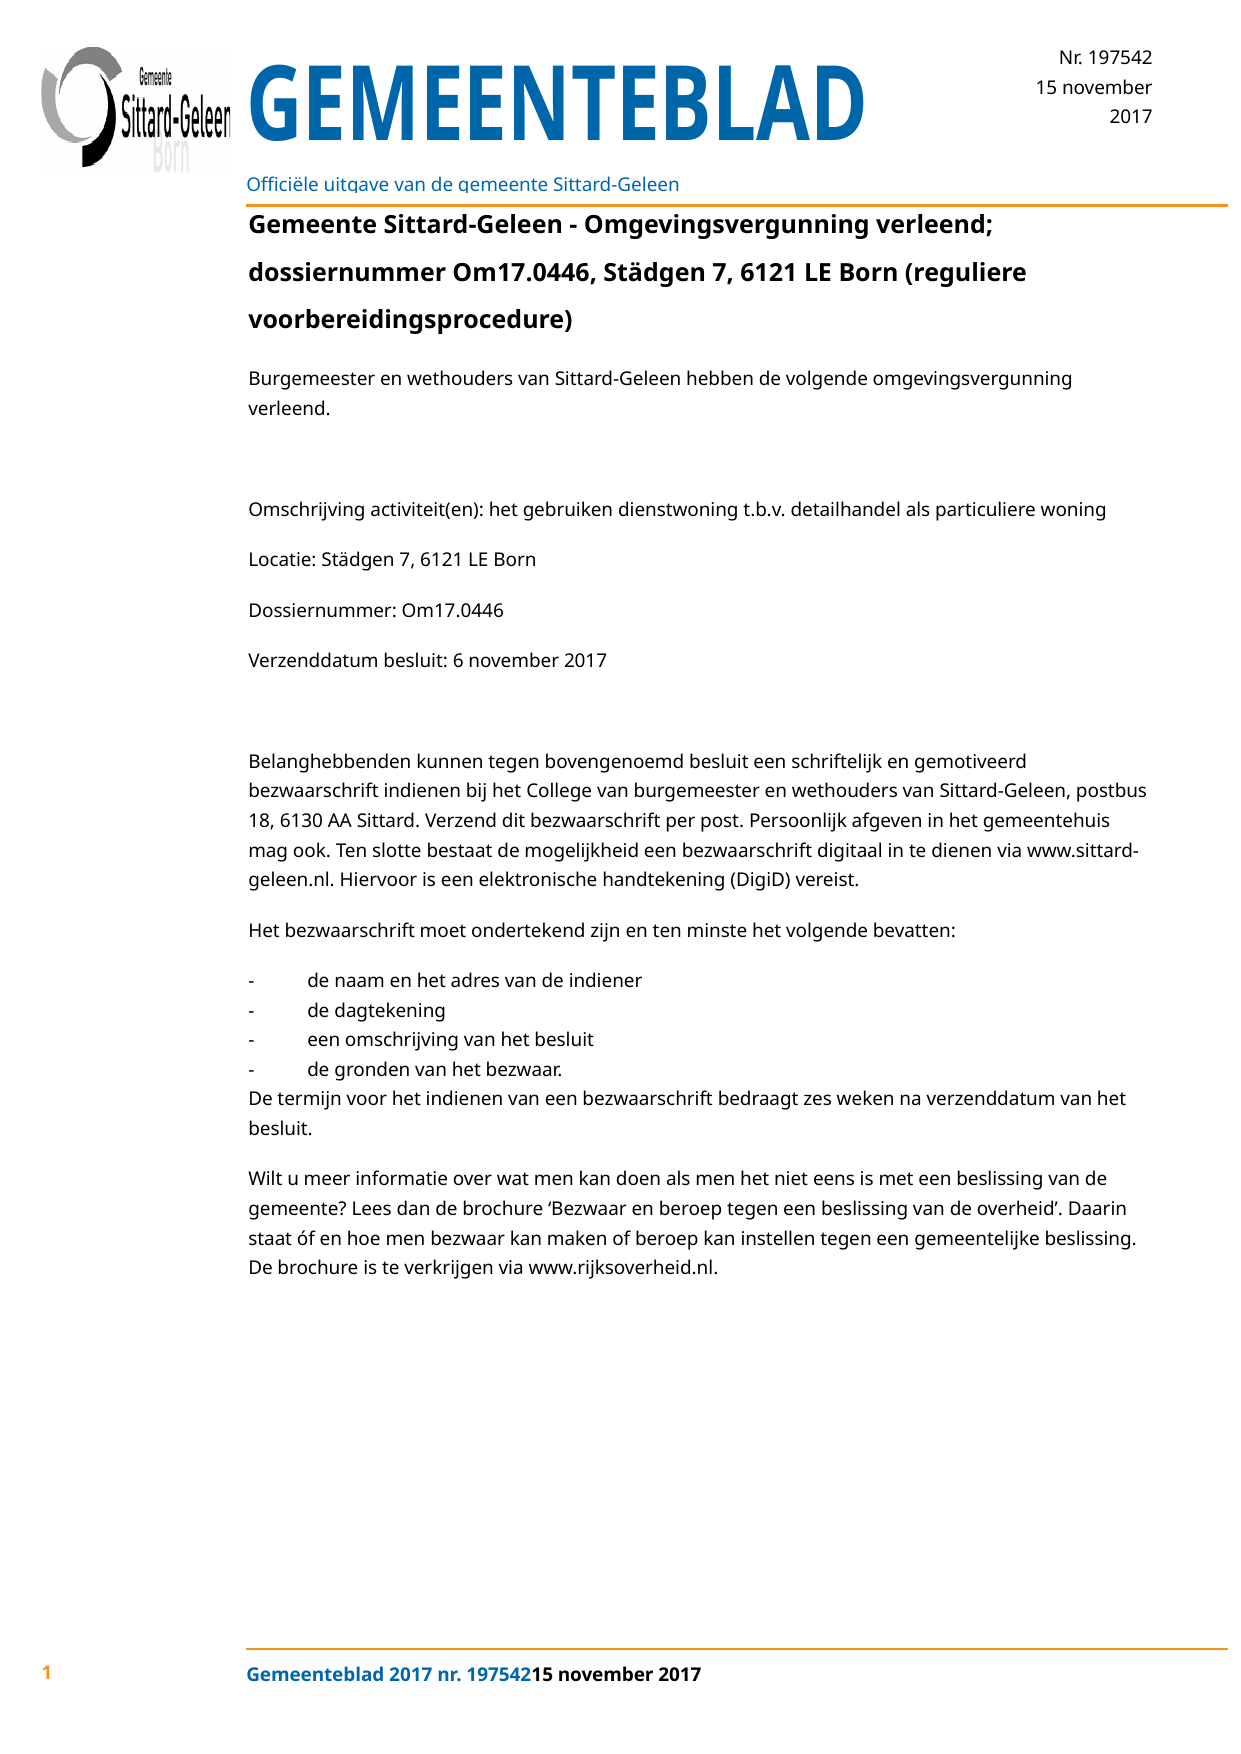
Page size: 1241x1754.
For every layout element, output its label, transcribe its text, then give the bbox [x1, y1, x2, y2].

list de naam en het adres van de indiener [248, 967, 1152, 993]
text Locatie: Städgen 7, 6121 LE Born [248, 546, 1152, 572]
text De termijn voor het indienen van een bezwaarschrift bedraagt zes weken na verzenddatum van het besluit. [248, 1086, 1152, 1141]
text Wilt u meer informatie over wat men kan doen als men het niet eens is met een beslissing van de gemeente? Lees dan de brochure ‘Bezwaar en beroep tegen een beslissing van de overheid’. Daarin staat óf en hoe men bezwaar kan maken of beroep kan instellen tegen een gemeentelijke beslissing. De brochure is te verkrijgen via www.rijksoverheid.nl. [248, 1166, 1152, 1280]
text Het bezwaarschrift moet ondertekend zijn en ten minste het volgende bevatten: [248, 917, 1152, 942]
list de dagtekening [248, 997, 1152, 1022]
text Dossiernummer: Om17.0446 [248, 597, 1152, 622]
list een omschrijving van het besluit [248, 1026, 1152, 1052]
list de gronden van het bezwaar. [248, 1056, 1152, 1082]
text Belanghebbenden kunnen tegen bovengenoemd besluit een schriftelijk en gemotiveerd bezwaarschrift indienen bij het College van burgemeester en wethouders van Sittard-Geleen, postbus 18, 6130 AA Sittard. Verzend dit bezwaarschrift per post. Persoonlijk afgeven in het gemeentehuis mag ook. Ten slotte bestaat de mogelijkheid een bezwaarschrift digitaal in te dienen via www.sittard-geleen.nl. Hiervoor is een elektronische handtekening (DigiD) vereist. [248, 748, 1152, 892]
text Gemeente Sittard-Geleen - Omgevingsvergunning verleend; dossiernummer Om17.0446, Städgen 7, 6121 LE Born (reguliere voorbereidingsprocedure) [248, 207, 1152, 336]
text Omschrijving activiteit(en): het gebruiken dienstwoning t.b.v. detailhandel als particuliere woning [248, 496, 1152, 522]
text Burgemeester en wethouders van Sittard-Geleen hebben de volgende omgevingsvergunning verleend. [248, 366, 1152, 421]
text Verzenddatum besluit: 6 november 2017 [248, 647, 1152, 673]
picture [41, 47, 231, 172]
